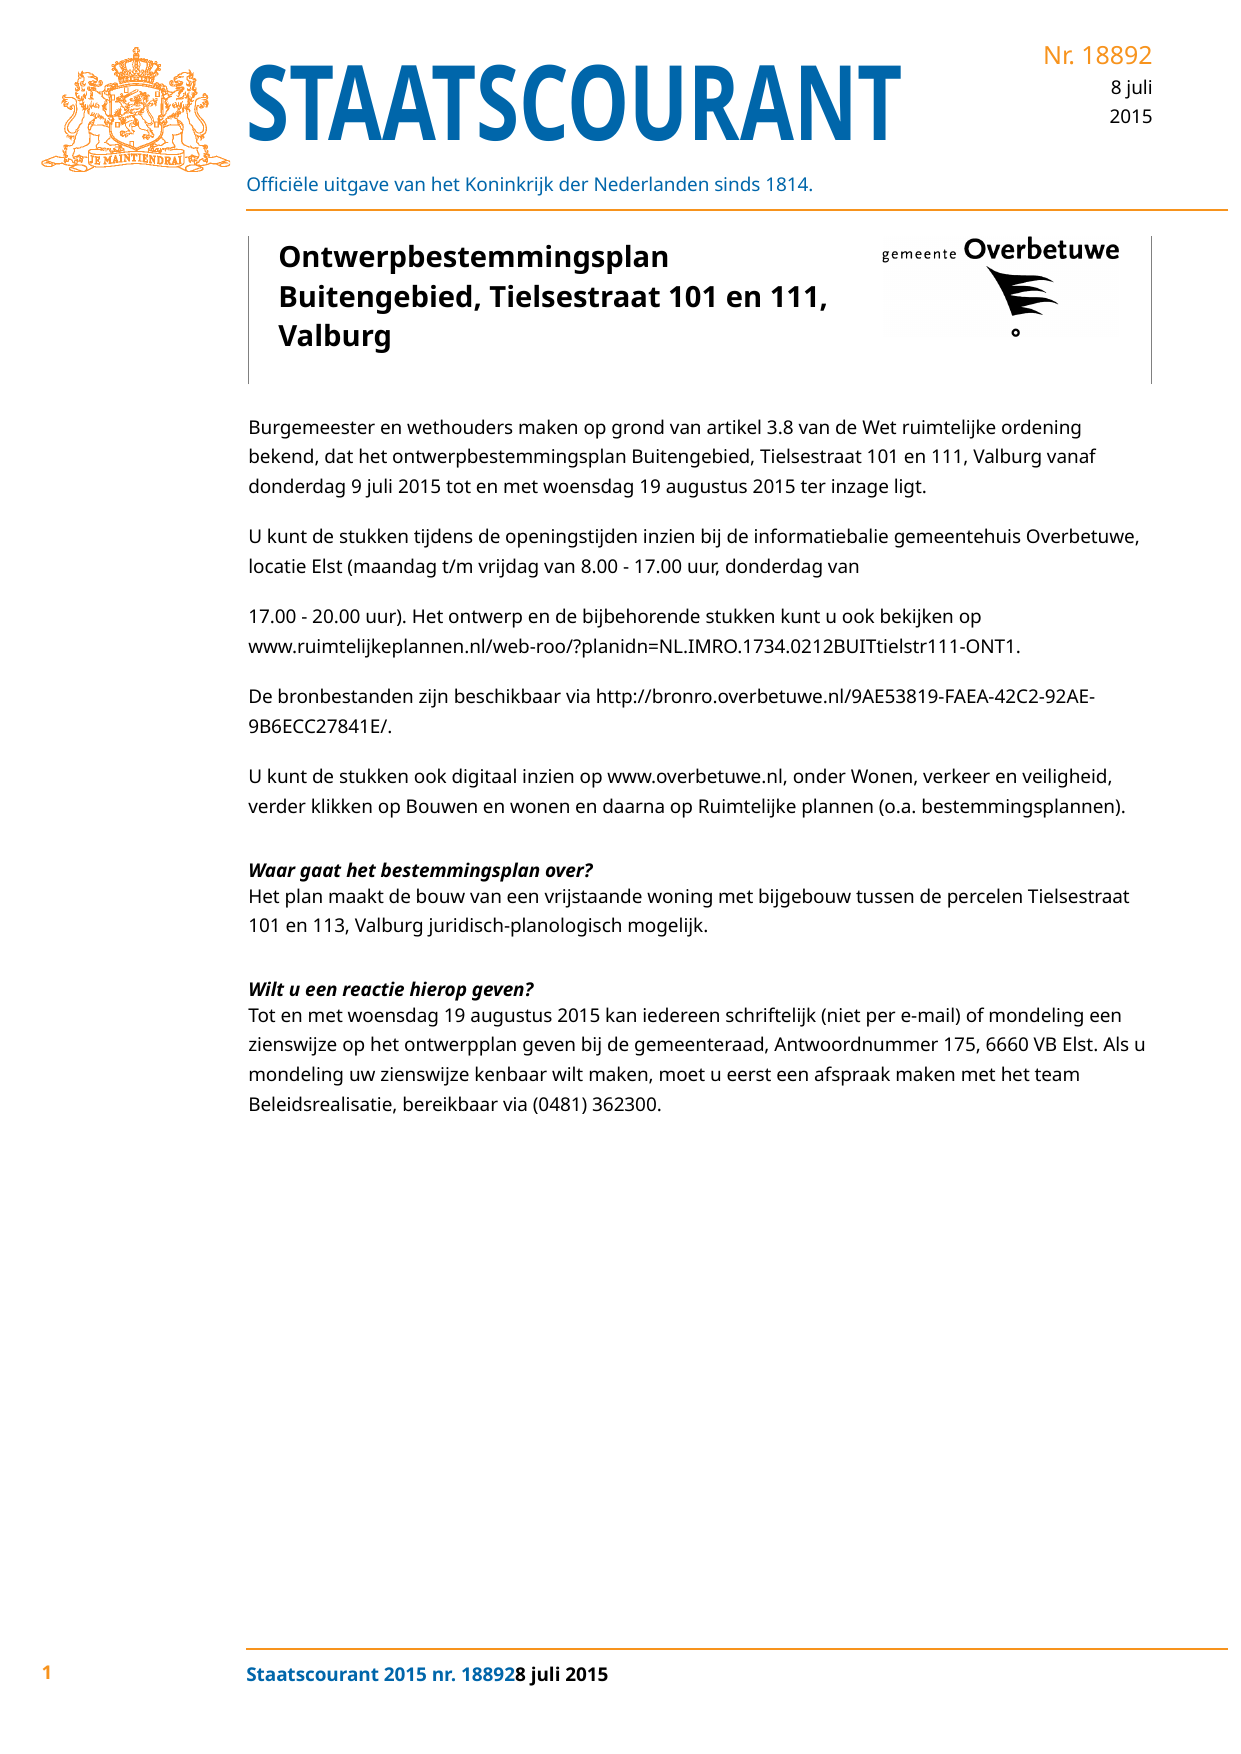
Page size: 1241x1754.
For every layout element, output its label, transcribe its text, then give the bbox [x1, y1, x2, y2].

picture [41, 47, 231, 172]
text U kunt de stukken ook digitaal inzien op www.overbetuwe.nl, onder Wonen, verkeer en veiligheid, verder klikken op Bouwen en wonen en daarna op Ruimtelijke plannen (o.a. bestemmingsplannen). [248, 763, 1152, 819]
picture [882, 236, 1119, 337]
text 17.00 - 20.00 uur). Het ontwerp en de bijbehorende stukken kunt u ook bekijken op www.ruimtelijkeplannen.nl/web-roo/?planidn=NL.IMRO.1734.0212BUITtielstr111-ONT1. [248, 603, 1152, 659]
text De bronbestanden zijn beschikbaar via http://bronro.overbetuwe.nl/9AE53819-FAEA-42C2-92AE-9B6ECC27841E/. [248, 683, 1152, 739]
text Het plan maakt de bouw van een vrijstaande woning met bijgebouw tussen de percelen Tielsestraat 101 en 113, Valburg juridisch-planologisch mogelijk. [248, 883, 1152, 938]
text Wilt u een reactie hierop geven? [248, 976, 1152, 1002]
text Waar gaat het bestemmingsplan over? [248, 857, 1152, 883]
text Burgemeester en wethouders maken op grond van artikel 3.8 van de Wet ruimtelijke ordening bekend, dat het ontwerpbestemmingsplan Buitengebied, Tielsestraat 101 en 111, Valburg vanaf donderdag 9 juli 2015 tot en met woensdag 19 augustus 2015 ter inzage ligt. [248, 414, 1152, 499]
table_header [850, 236, 1151, 384]
text Tot en met woensdag 19 augustus 2015 kan iedereen schriftelijk (niet per e-mail) of mondeling een zienswijze op het ontwerpplan geven bij de gemeenteraad, Antwoordnummer 175, 6660 VB Elst. Als u mondeling uw zienswijze kenbaar wilt maken, moet u eerst een afspraak maken met het team Beleidsrealisatie, bereikbaar via (0481) 362300. [248, 1002, 1152, 1117]
text U kunt de stukken tijdens de openingstijden inzien bij de informatiebalie gemeentehuis Overbetuwe, locatie Elst (maandag t/m vrijdag van 8.00 - 17.00 uur, donderdag van [248, 523, 1152, 579]
table_header Ontwerpbestemmingsplan Buitengebied, Tielsestraat 101 en 111, Valburg [249, 236, 850, 384]
